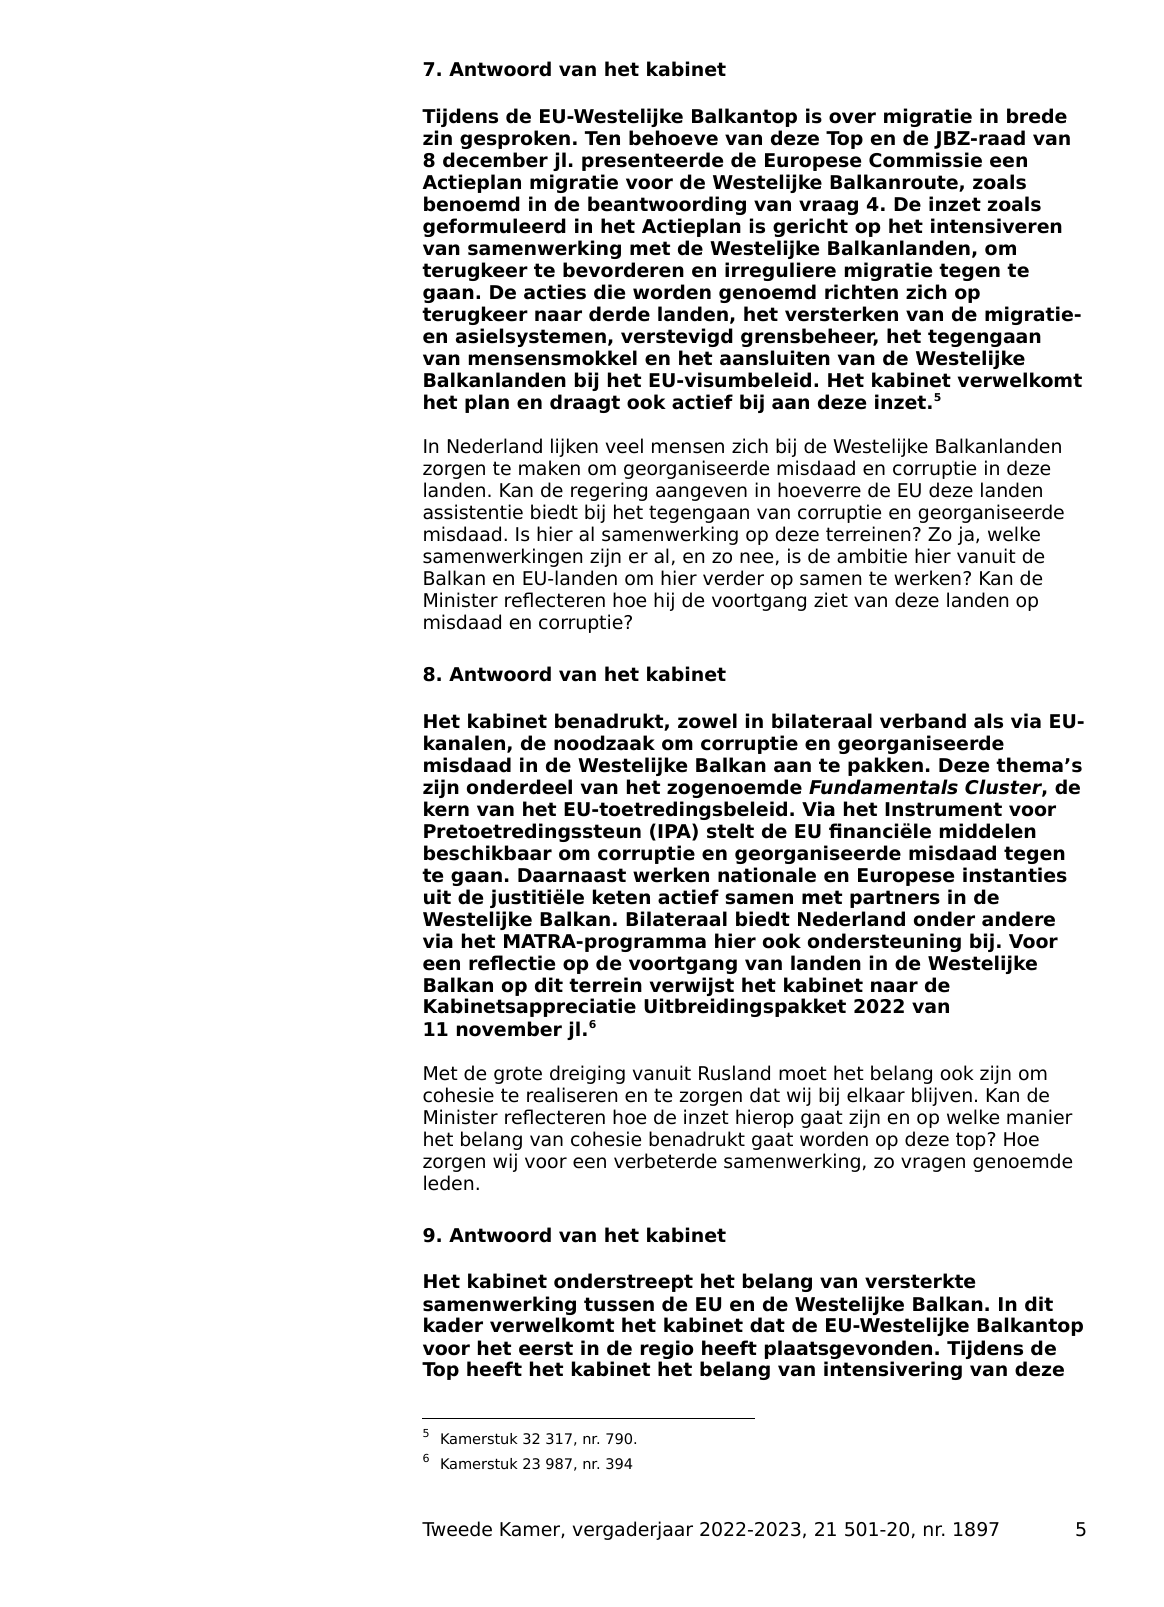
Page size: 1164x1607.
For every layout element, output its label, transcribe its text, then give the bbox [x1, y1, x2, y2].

text Met de grote dreiging vanuit Rusland moet het belang ook zijn om cohesie te realiseren en te zorgen dat wij bij elkaar blijven. Kan de Minister reflecteren hoe de inzet hierop gaat zijn en op welke manier het belang van cohesie benadrukt gaat worden op deze top? Hoe zorgen wij voor een verbeterde samenwerking, zo vragen genoemde leden. [422, 1063, 1087, 1194]
subtitle 9. Antwoord van het kabinet [422, 1224, 1087, 1246]
text In Nederland lijken veel mensen zich bij de Westelijke Balkanlanden zorgen te maken om georganiseerde misdaad en corruptie in deze landen. Kan de regering aangeven in hoeverre de EU deze landen assistentie biedt bij het tegengaan van corruptie en georganiseerde misdaad. Is hier al samenwerking op deze terreinen? Zo ja, welke samenwerkingen zijn er al, en zo nee, is de ambitie hier vanuit de Balkan en EU-landen om hier verder op samen te werken? Kan de Minister reflecteren hoe hij de voortgang ziet van deze landen op misdaad en corruptie? [422, 436, 1087, 634]
text Het kabinet benadrukt, zowel in bilateraal verband als via EU-kanalen, de noodzaak om corruptie en georganiseerde misdaad in de Westelijke Balkan aan te pakken. Deze thema’s zijn onderdeel van het zogenoemde Fundamentals Cluster, de kern van het EU-toetredingsbeleid. Via het Instrument voor Pretoetredingssteun (IPA) stelt de EU financiële middelen beschikbaar om corruptie en georganiseerde misdaad tegen te gaan. Daarnaast werken nationale en Europese instanties uit de justitiële keten actief samen met partners in de Westelijke Balkan. Bilateraal biedt Nederland onder andere via het MATRA-programma hier ook ondersteuning bij. Voor een reflectie op de voortgang van landen in de Westelijke Balkan op dit terrein verwijst het kabinet naar de Kabinetsappreciatie Uitbreidingspakket 2022 van 11 november jl. [422, 711, 1087, 1040]
subtitle 8. Antwoord van het kabinet [422, 664, 1087, 686]
text Tijdens de EU-Westelijke Balkantop is over migratie in brede zin gesproken. Ten behoeve van deze Top en de JBZ-raad van 8 december jl. presenteerde de Europese Commissie een Actieplan migratie voor de Westelijke Balkanroute, zoals benoemd in de beantwoording van vraag 4. De inzet zoals geformuleerd in het Actieplan is gericht op het intensiveren van samenwerking met de Westelijke Balkanlanden, om terugkeer te bevorderen en irreguliere migratie tegen te gaan. De acties die worden genoemd richten zich op terugkeer naar derde landen, het versterken van de migratie- en asielsystemen, verstevigd grensbeheer, het tegengaan van mensensmokkel en het aansluiten van de Westelijke Balkanlanden bij het EU-visumbeleid. Het kabinet verwelkomt het plan en draagt ook actief bij aan deze inzet. [422, 106, 1087, 414]
text Kamerstuk 23 987, nr. 394 [422, 1452, 1087, 1474]
subtitle 7. Antwoord van het kabinet [422, 59, 1087, 81]
text Het kabinet onderstreept het belang van versterkte samenwerking tussen de EU en de Westelijke Balkan. In dit kader verwelkomt het kabinet dat de EU-Westelijke Balkantop voor het eerst in de regio heeft plaatsgevonden. Tijdens de Top heeft het kabinet het belang van intensivering van deze [422, 1271, 1087, 1381]
text Kamerstuk 32 317, nr. 790. [422, 1427, 1087, 1449]
